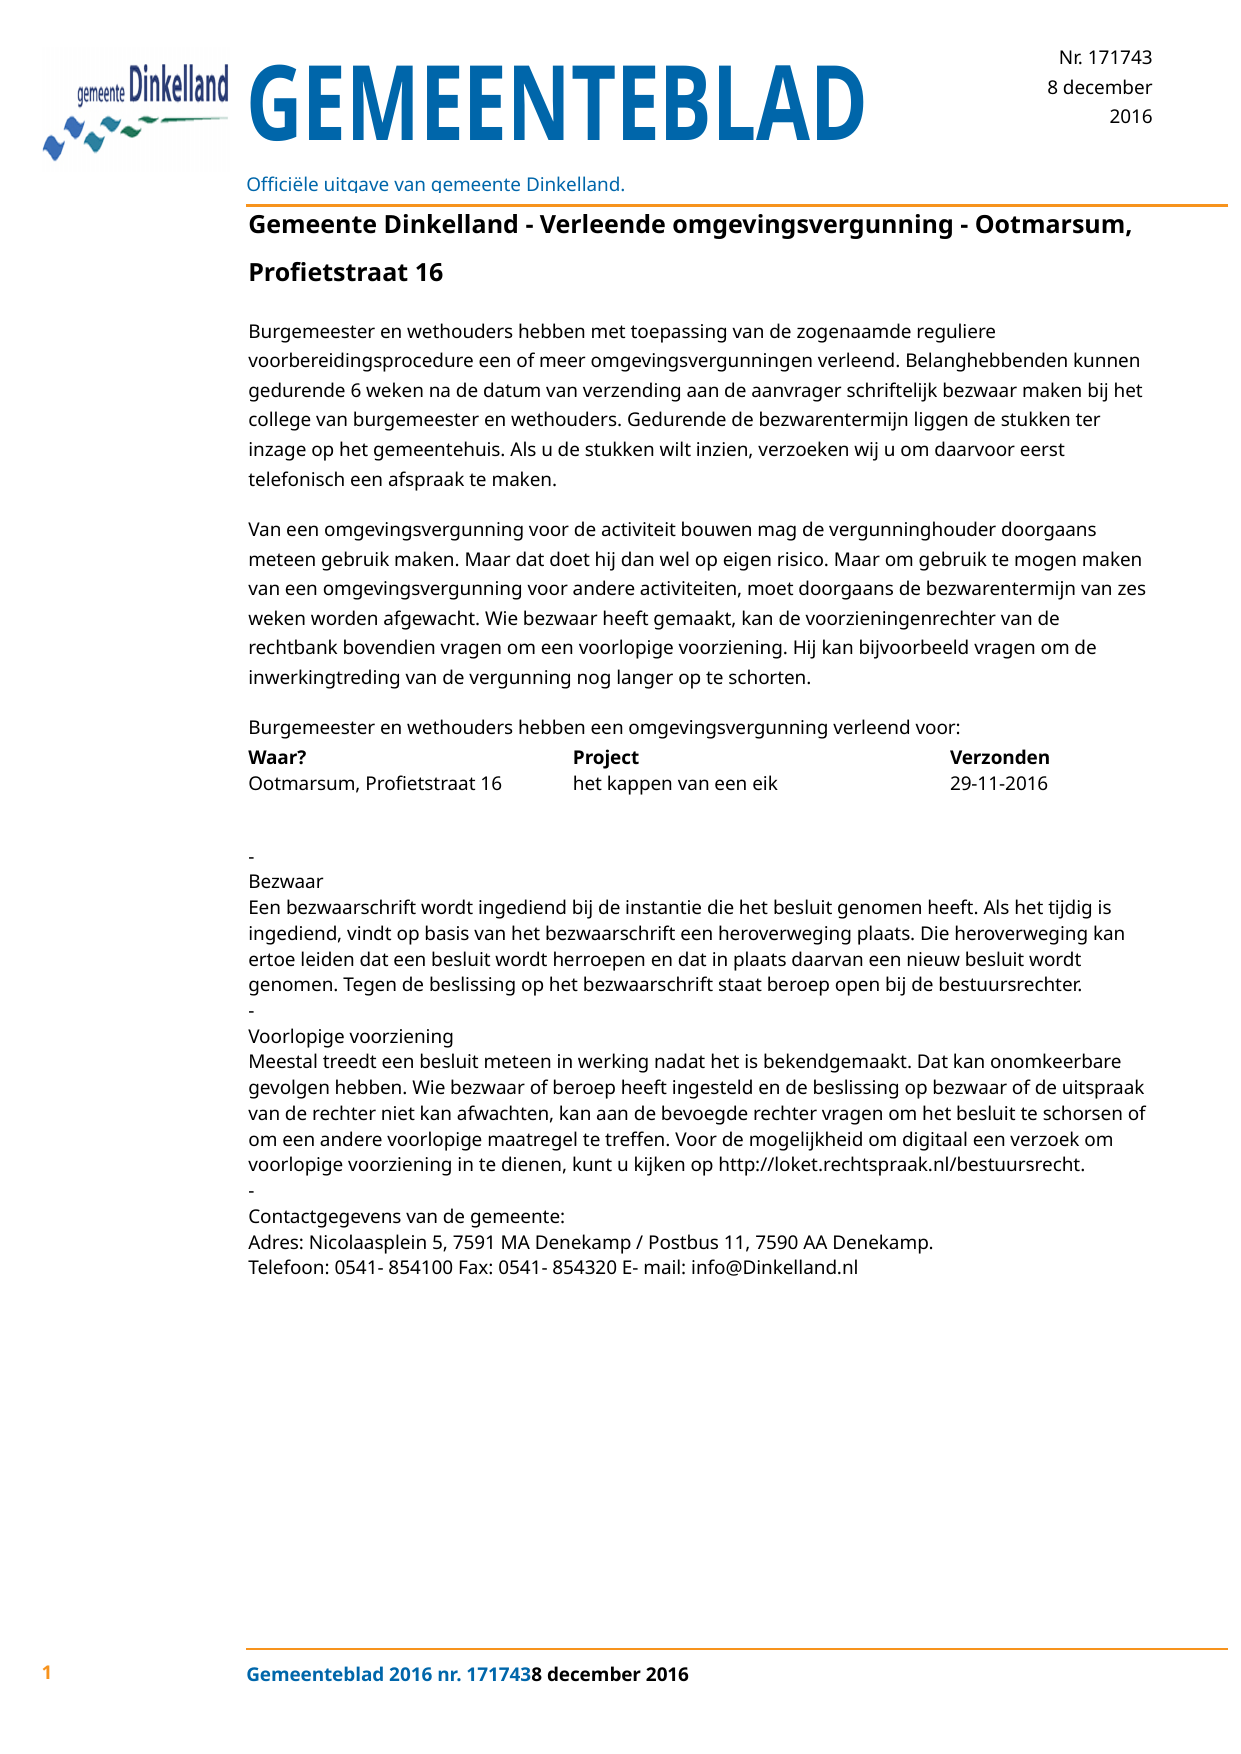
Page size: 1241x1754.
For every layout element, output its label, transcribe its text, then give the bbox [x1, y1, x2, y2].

table_cell het kappen van een eik [573, 770, 950, 796]
table_cell 29-11-2016 [950, 770, 1152, 796]
text Een bezwaarschrift wordt ingediend bij de instantie die het besluit genomen heeft. Als het tijdig is ingediend, vindt op basis van het bezwaarschrift een heroverweging plaats. Die heroverweging kan ertoe leiden dat een besluit wordt herroepen en dat in plaats daarvan een nieuw besluit wordt genomen. Tegen de beslissing op het bezwaarschrift staat beroep open bij de bestuursrechter. [248, 894, 1152, 997]
table_header Project [573, 744, 950, 770]
text Van een omgevingsvergunning voor de activiteit bouwen mag de vergunninghouder doorgaans meteen gebruik maken. Maar dat doet hij dan wel op eigen risico. Maar om gebruik te mogen maken van een omgevingsvergunning voor andere activiteiten, moet doorgaans de bezwarentermijn van zes weken worden afgewacht. Wie bezwaar heeft gemaakt, kan de voorzieningenrechter van de rechtbank bovendien vragen om een voorlopige voorziening. Hij kan bijvoorbeeld vragen om de inwerkingtreding van de vergunning nog langer op te schorten. [248, 516, 1152, 690]
text Telefoon: 0541- 854100 Fax: 0541- 854320 E- mail: info@Dinkelland.nl [248, 1254, 1152, 1280]
table_header Verzonden [950, 744, 1152, 770]
table_header Waar? [248, 744, 573, 770]
text Contactgegevens van de gemeente: [248, 1203, 1152, 1229]
table_cell Ootmarsum, Profietstraat 16 [248, 770, 573, 796]
text Gemeente Dinkelland - Verleende omgevingsvergunning - Ootmarsum, Profietstraat 16 [248, 207, 1152, 288]
picture [41, 47, 231, 172]
text Burgemeester en wethouders hebben een omgevingsvergunning verleend voor: [248, 714, 1152, 740]
text Bezwaar [248, 869, 1152, 894]
text Adres: Nicolaasplein 5, 7591 MA Denekamp / Postbus 11, 7590 AA Denekamp. [248, 1229, 1152, 1254]
text Meestal treedt een besluit meteen in werking nadat het is bekendgemaakt. Dat kan onomkeerbare gevolgen hebben. Wie bezwaar of beroep heeft ingesteld en de beslissing op bezwaar of de uitspraak van de rechter niet kan afwachten, kan aan de bevoegde rechter vragen om het besluit te schorsen of om een andere voorlopige maatregel te treffen. Voor de mogelijkheid om digitaal een verzoek om voorlopige voorziening in te dienen, kunt u kijken op http://loket.rechtspraak.nl/bestuursrecht. [248, 1049, 1152, 1177]
text - [248, 1177, 1152, 1203]
text - [248, 843, 1152, 869]
text Burgemeester en wethouders hebben met toepassing van de zogenaamde reguliere voorbereidingsprocedure een of meer omgevingsvergunningen verleend. Belanghebbenden kunnen gedurende 6 weken na de datum van verzending aan de aanvrager schriftelijk bezwaar maken bij het college van burgemeester en wethouders. Gedurende de bezwarentermijn liggen de stukken ter inzage op het gemeentehuis. Als u de stukken wilt inzien, verzoeken wij u om daarvoor eerst telefonisch een afspraak te maken. [248, 318, 1152, 492]
text - [248, 997, 1152, 1023]
text Voorlopige voorziening [248, 1023, 1152, 1049]
